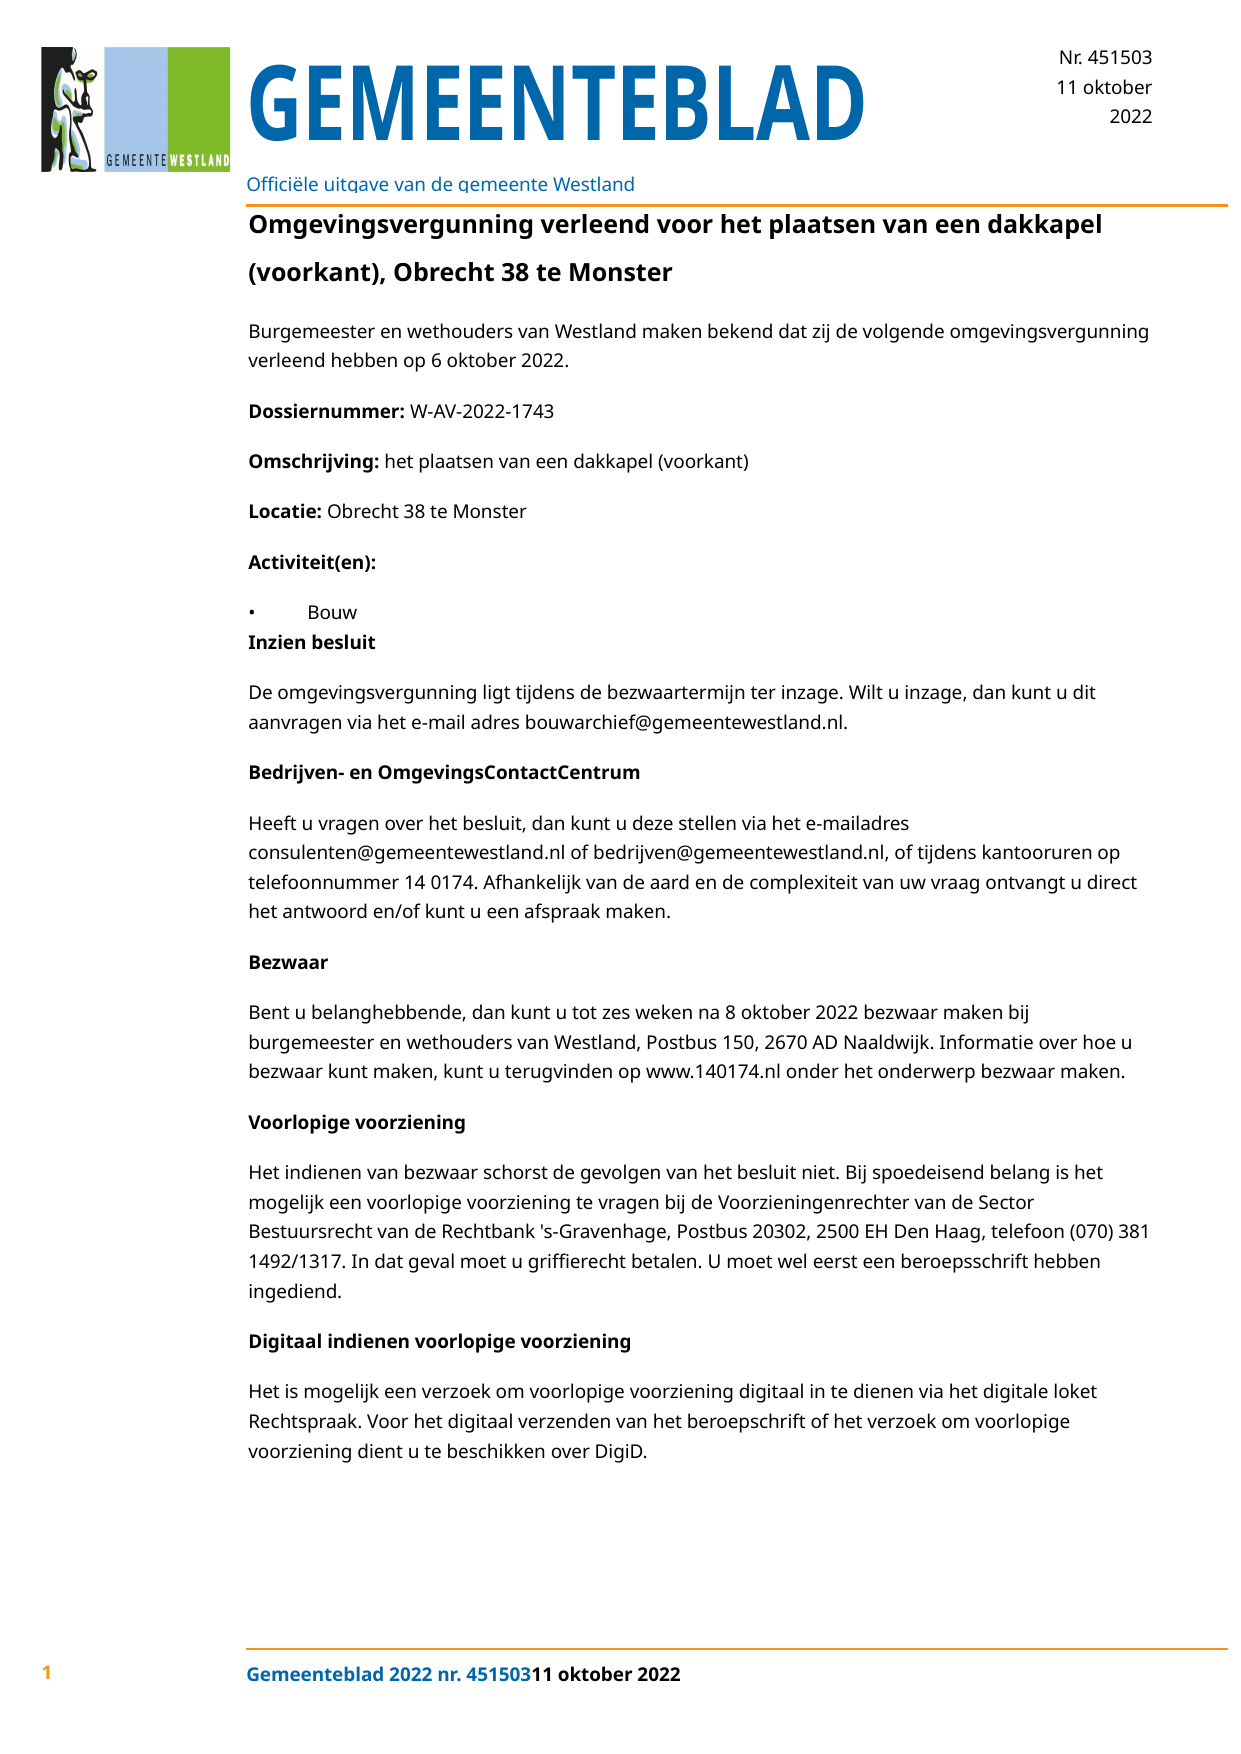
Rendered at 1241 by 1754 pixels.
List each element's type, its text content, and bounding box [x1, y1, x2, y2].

text Bezwaar [248, 949, 1152, 975]
text Dossiernummer: W-AV-2022-1743 [248, 398, 1152, 424]
text Omgevingsvergunning verleend voor het plaatsen van een dakkapel (voorkant), Obrecht 38 te Monster [248, 207, 1152, 288]
text Locatie: Obrecht 38 te Monster [248, 499, 1152, 524]
picture [41, 47, 231, 172]
text Het indienen van bezwaar schorst de gevolgen van het besluit niet. Bij spoedeisend belang is het mogelijk een voorlopige voorziening te vragen bij de Voorzieningenrechter van de Sector Bestuursrecht van de Rechtbank 's-Gravenhage, Postbus 20302, 2500 EH Den Haag, telefoon (070) 381 1492/1317. In dat geval moet u griffierecht betalen. U moet wel eerst een beroepsschrift hebben ingediend. [248, 1159, 1152, 1304]
text Burgemeester en wethouders van Westland maken bekend dat zij de volgende omgevingsvergunning verleend hebben op 6 oktober 2022. [248, 318, 1152, 373]
text De omgevingsvergunning ligt tijdens de bezwaartermijn ter inzage. Wilt u inzage, dan kunt u dit aanvragen via het e-mail adres bouwarchief@gemeentewestland.nl. [248, 679, 1152, 735]
text Inzien besluit [248, 629, 1152, 655]
text Omschrijving: het plaatsen van een dakkapel (voorkant) [248, 448, 1152, 474]
text Bent u belanghebbende, dan kunt u tot zes weken na 8 oktober 2022 bezwaar maken bij burgemeester en wethouders van Westland, Postbus 150, 2670 AD Naaldwijk. Informatie over hoe u bezwaar kunt maken, kunt u terugvinden op www.140174.nl onder het onderwerp bezwaar maken. [248, 999, 1152, 1084]
text Activiteit(en): [248, 549, 1152, 575]
text Heeft u vragen over het besluit, dan kunt u deze stellen via het e-mailadres consulenten@gemeentewestland.nl of bedrijven@gemeentewestland.nl, of tijdens kantooruren op telefoonnummer 14 0174. Afhankelijk van de aard en de complexiteit van uw vraag ontvangt u direct het antwoord en/of kunt u een afspraak maken. [248, 810, 1152, 924]
list Bouw [248, 599, 1152, 625]
text Bedrijven- en OmgevingsContactCentrum [248, 759, 1152, 785]
text Digitaal indienen voorlopige voorziening [248, 1328, 1152, 1354]
text Voorlopige voorziening [248, 1109, 1152, 1135]
text Het is mogelijk een verzoek om voorlopige voorziening digitaal in te dienen via het digitale loket Rechtspraak. Voor het digitaal verzenden van het beroepschrift of het verzoek om voorlopige voorziening dient u te beschikken over DigiD. [248, 1379, 1152, 1464]
